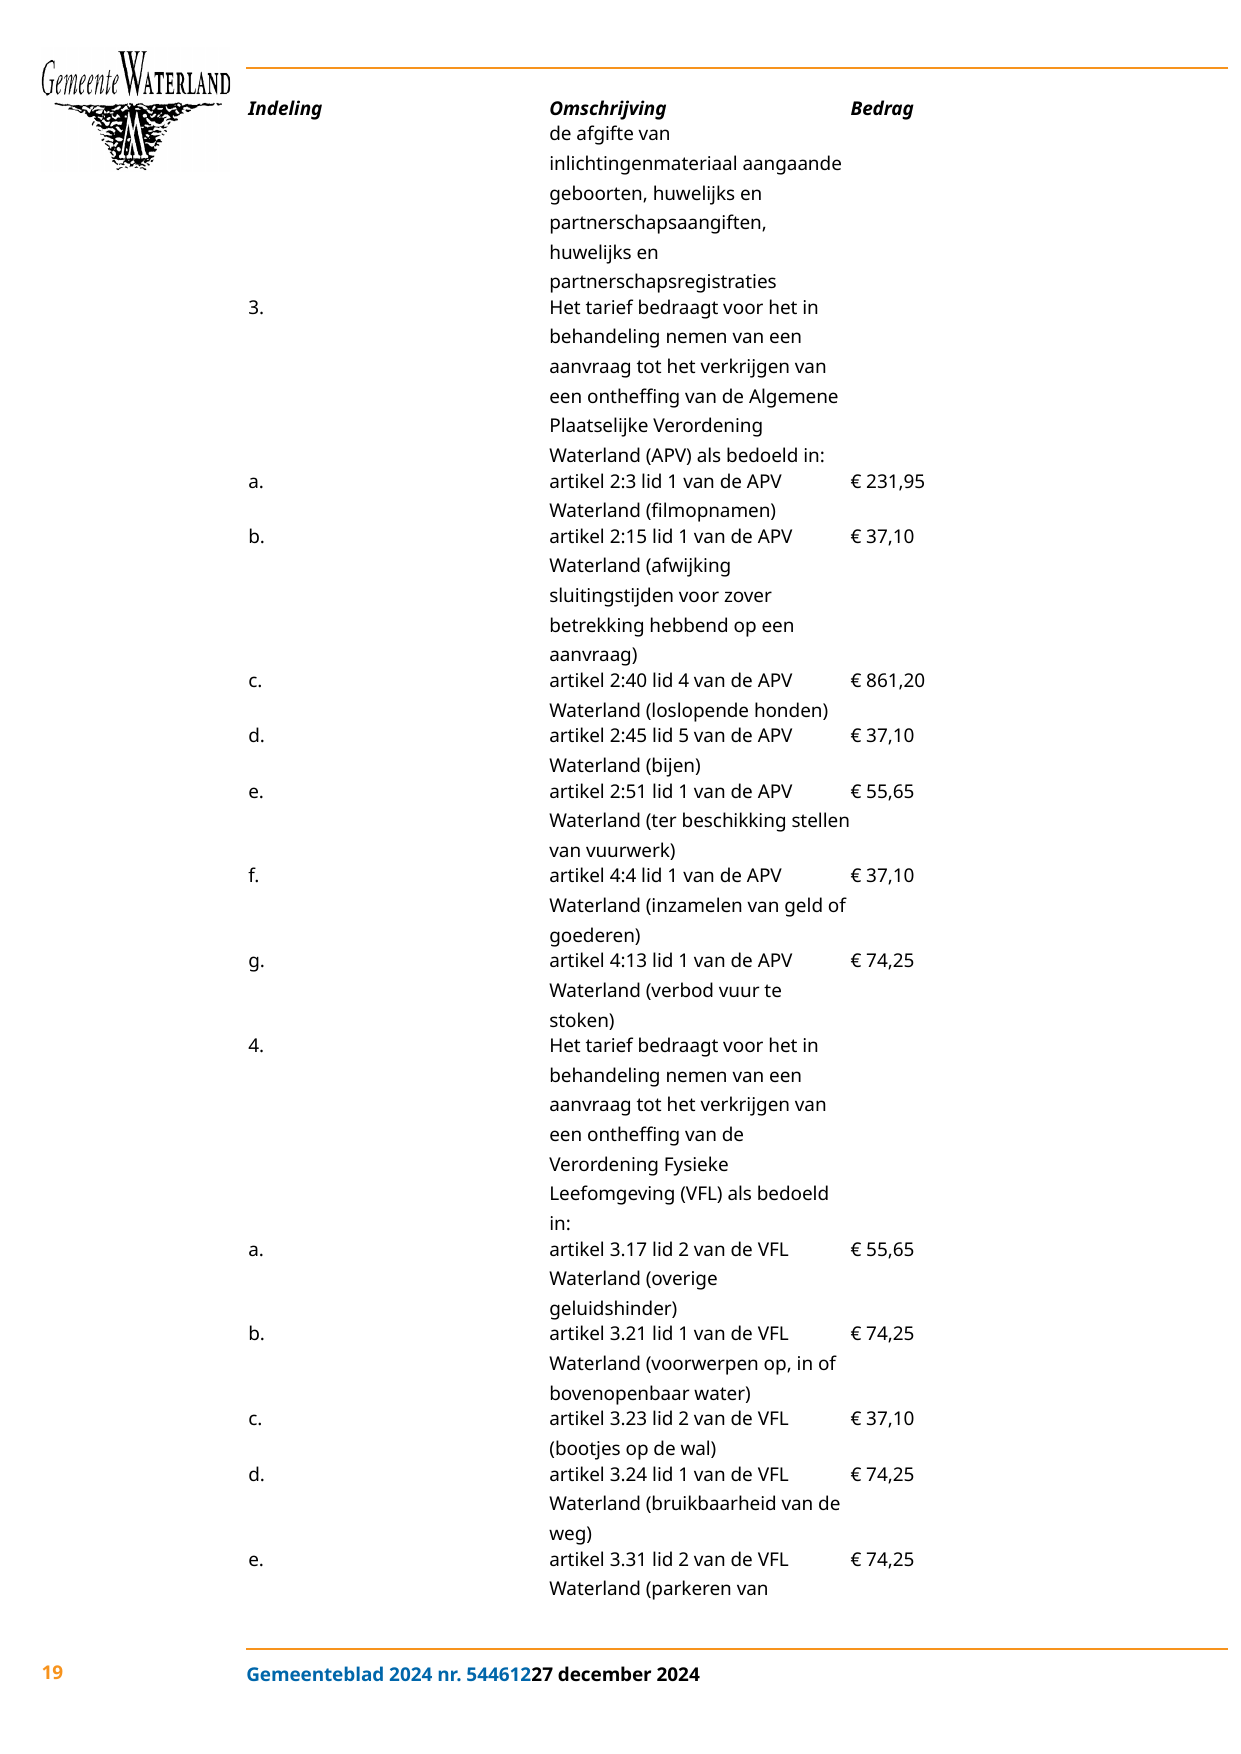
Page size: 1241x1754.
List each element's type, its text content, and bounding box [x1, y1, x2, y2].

table_cell € 55,65 [850, 778, 1152, 863]
table_cell [850, 121, 1152, 294]
table_cell € 37,10 [850, 1406, 1152, 1461]
table_cell b. [248, 523, 549, 667]
table_header Bedrag [850, 95, 1152, 121]
table_cell a. [248, 1236, 549, 1321]
table_cell € 861,20 [850, 667, 1152, 722]
table_cell g. [248, 948, 549, 1032]
table_cell artikel 2:51 lid 1 van de APV Waterland (ter beschikking stellen van vuurwerk) [549, 778, 850, 863]
table_cell b. [248, 1321, 549, 1406]
table_cell € 231,95 [850, 468, 1152, 523]
table_cell f. [248, 863, 549, 948]
table_cell 4. [248, 1033, 549, 1236]
table_header Omschrijving [549, 95, 850, 121]
table_cell [850, 294, 1152, 468]
table_cell Het tarief bedraagt voor het in behandeling nemen van een aanvraag tot het verkrijgen van een ontheffing van de Verordening Fysieke Leefomgeving (VFL) als bedoeld in: [549, 1033, 850, 1236]
table_cell artikel 2:3 lid 1 van de APV Waterland (filmopnamen) [549, 468, 850, 523]
picture [41, 47, 231, 172]
table_cell artikel 3.21 lid 1 van de VFL Waterland (voorwerpen op, in of bovenopenbaar water) [549, 1321, 850, 1406]
table_cell artikel 2:45 lid 5 van de APV Waterland (bijen) [549, 723, 850, 778]
table_cell d. [248, 723, 549, 778]
table_cell Het tarief bedraagt voor het in behandeling nemen van een aanvraag tot het verkrijgen van een ontheffing van de Algemene Plaatselijke Verordening Waterland (APV) als bedoeld in: [549, 294, 850, 468]
table_cell e. [248, 778, 549, 863]
table_cell artikel 3.24 lid 1 van de VFL Waterland (bruikbaarheid van de weg) [549, 1461, 850, 1546]
table_cell c. [248, 667, 549, 722]
table_cell € 74,25 [850, 1461, 1152, 1546]
table_cell artikel 4:4 lid 1 van de APV Waterland (inzamelen van geld of goederen) [549, 863, 850, 948]
table_cell c. [248, 1406, 549, 1461]
table_cell artikel 3.23 lid 2 van de VFL (bootjes op de wal) [549, 1406, 850, 1461]
table_cell € 74,25 [850, 1546, 1152, 1601]
table_cell artikel 4:13 lid 1 van de APV Waterland (verbod vuur te stoken) [549, 948, 850, 1032]
table_cell artikel 3.31 lid 2 van de VFL Waterland (parkeren van [549, 1546, 850, 1601]
table_cell e. [248, 1546, 549, 1601]
table_cell [248, 121, 549, 294]
table_cell artikel 2:15 lid 1 van de APV Waterland (afwijking sluitingstijden voor zover betrekking hebbend op een aanvraag) [549, 523, 850, 667]
table_cell a. [248, 468, 549, 523]
table_cell de afgifte van inlichtingenmateriaal aangaande geboorten, huwelijks en partnerschapsaangiften, huwelijks en partnerschapsregistraties [549, 121, 850, 294]
table_cell € 37,10 [850, 723, 1152, 778]
table_cell € 74,25 [850, 948, 1152, 1032]
table_cell € 37,10 [850, 863, 1152, 948]
table_cell € 37,10 [850, 523, 1152, 667]
table_cell d. [248, 1461, 549, 1546]
table_cell [850, 1033, 1152, 1236]
table_cell artikel 2:40 lid 4 van de APV Waterland (loslopende honden) [549, 667, 850, 722]
table_header Indeling [248, 95, 549, 121]
table_cell 3. [248, 294, 549, 468]
table_cell artikel 3.17 lid 2 van de VFL Waterland (overige geluidshinder) [549, 1236, 850, 1321]
table_cell € 74,25 [850, 1321, 1152, 1406]
table_cell € 55,65 [850, 1236, 1152, 1321]
